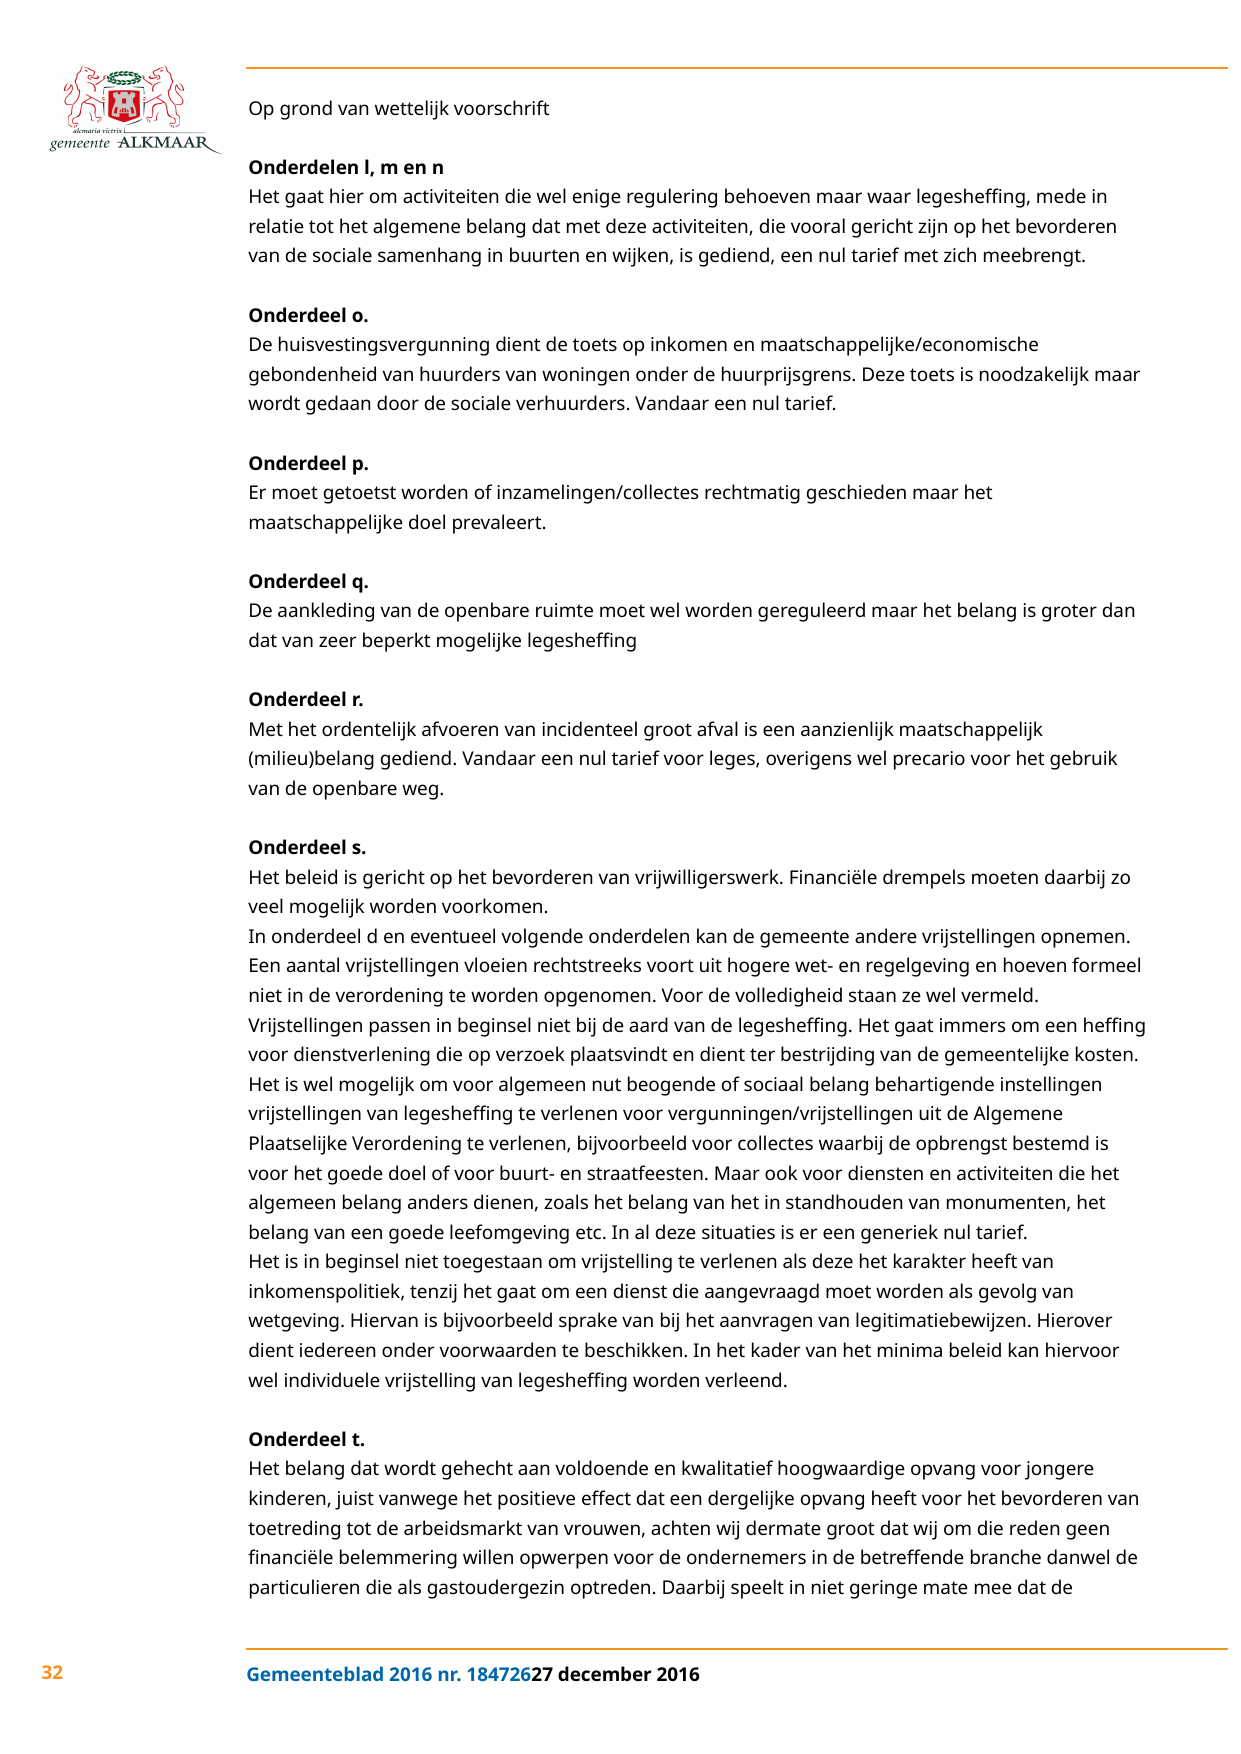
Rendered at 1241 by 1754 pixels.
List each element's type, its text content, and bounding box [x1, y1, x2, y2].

text Onderdeel t. [248, 1426, 1152, 1452]
text Onderdelen l, m en n [248, 154, 1152, 180]
text Het gaat hier om activiteiten die wel enige regulering behoeven maar waar legesheffing, mede in relatie tot het algemene belang dat met deze activiteiten, die vooral gericht zijn op het bevorderen van de sociale samenhang in buurten en wijken, is gediend, een nul tarief met zich meebrengt. [248, 183, 1152, 268]
text Met het ordentelijk afvoeren van incidenteel groot afval is een aanzienlijk maatschappelijk (milieu)belang gediend. Vandaar een nul tarief voor leges, overigens wel precario voor het gebruik van de openbare weg. [248, 716, 1152, 801]
text In onderdeel d en eventueel volgende onderdelen kan de gemeente andere vrijstellingen opnemen. Een aantal vrijstellingen vloeien rechtstreeks voort uit hogere wet- en regelgeving en hoeven formeel niet in de verordening te worden opgenomen. Voor de volledigheid staan ze wel vermeld. Vrijstellingen passen in beginsel niet bij de aard van de legesheffing. Het gaat immers om een heffing voor dienstverlening die op verzoek plaatsvindt en dient ter bestrijding van de gemeentelijke kosten. Het is wel mogelijk om voor algemeen nut beogende of sociaal belang behartigende instellingen vrijstellingen van legesheffing te verlenen voor vergunningen/vrijstellingen uit de Algemene Plaatselijke Verordening te verlenen, bijvoorbeeld voor collectes waarbij de opbrengst bestemd is voor het goede doel of voor buurt- en straatfeesten. Maar ook voor diensten en activiteiten die het algemeen belang anders dienen, zoals het belang van het in standhouden van monumenten, het belang van een goede leefomgeving etc. In al deze situaties is er een generiek nul tarief. [248, 923, 1152, 1245]
text Onderdeel p. [248, 450, 1152, 476]
text Het beleid is gericht op het bevorderen van vrijwilligerswerk. Financiële drempels moeten daarbij zo veel mogelijk worden voorkomen. [248, 864, 1152, 919]
text Onderdeel s. [248, 834, 1152, 860]
text Het is in beginsel niet toegestaan om vrijstelling te verlenen als deze het karakter heeft van inkomenspolitiek, tenzij het gaat om een dienst die aangevraagd moet worden als gevolg van wetgeving. Hiervan is bijvoorbeeld sprake van bij het aanvragen van legitimatiebewijzen. Hierover dient iedereen onder voorwaarden te beschikken. In het kader van het minima beleid kan hiervoor wel individuele vrijstelling van legesheffing worden verleend. [248, 1248, 1152, 1393]
text De huisvestingsvergunning dient de toets op inkomen en maatschappelijke/economische gebondenheid van huurders van woningen onder de huurprijsgrens. Deze toets is noodzakelijk maar wordt gedaan door de sociale verhuurders. Vandaar een nul tarief. [248, 331, 1152, 416]
text Onderdeel o. [248, 302, 1152, 328]
text Onderdeel r. [248, 686, 1152, 712]
text Er moet getoetst worden of inzamelingen/collectes rechtmatig geschieden maar het maatschappelijke doel prevaleert. [248, 479, 1152, 535]
picture [41, 47, 231, 172]
text Op grond van wettelijk voorschrift [248, 95, 1152, 121]
text Het belang dat wordt gehecht aan voldoende en kwalitatief hoogwaardige opvang voor jongere kinderen, juist vanwege het positieve effect dat een dergelijke opvang heeft voor het bevorderen van toetreding tot de arbeidsmarkt van vrouwen, achten wij dermate groot dat wij om die reden geen financiële belemmering willen opwerpen voor de ondernemers in de betreffende branche danwel de particulieren die als gastoudergezin optreden. Daarbij speelt in niet geringe mate mee dat de [248, 1456, 1152, 1600]
text Onderdeel q. [248, 568, 1152, 594]
text De aankleding van de openbare ruimte moet wel worden gereguleerd maar het belang is groter dan dat van zeer beperkt mogelijke legesheffing [248, 598, 1152, 653]
